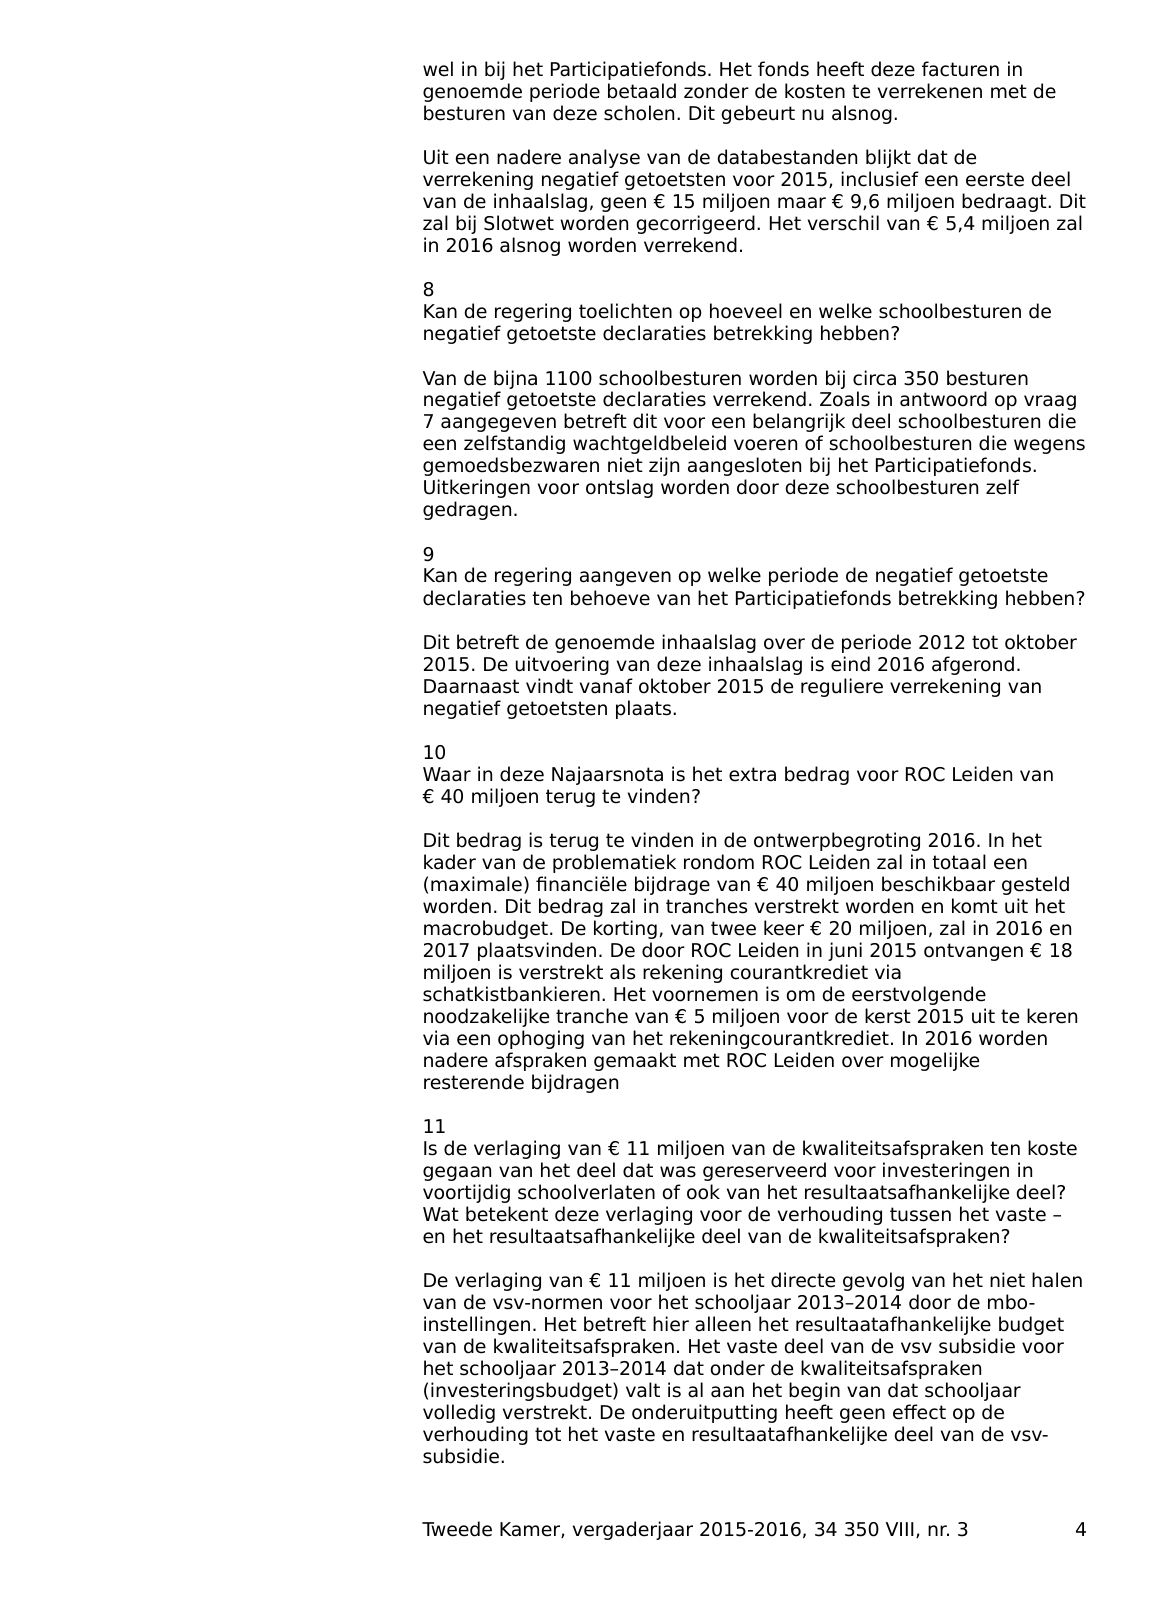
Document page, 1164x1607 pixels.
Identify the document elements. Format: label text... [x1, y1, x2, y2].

text Uit een nadere analyse van de databestanden blijkt dat de verrekening negatief getoetsten voor 2015, inclusief een eerste deel van de inhaalslag, geen € 15 miljoen maar € 9,6 miljoen bedraagt. Dit zal bij Slotwet worden gecorrigeerd. Het verschil van € 5,4 miljoen zal in 2016 alsnog worden verrekend. [422, 147, 1087, 257]
text 9 [422, 543, 1087, 565]
text 11 [422, 1116, 1087, 1138]
text Kan de regering aangeven op welke periode de negatief getoetste declaraties ten behoeve van het Participatiefonds betrekking hebben? [422, 565, 1087, 609]
text 10 [422, 742, 1087, 764]
text Dit bedrag is terug te vinden in de ontwerpbegroting 2016. In het kader van de problematiek rondom ROC Leiden zal in totaal een (maximale) financiële bijdrage van € 40 miljoen beschikbaar gesteld worden. Dit bedrag zal in tranches verstrekt worden en komt uit het macrobudget. De korting, van twee keer € 20 miljoen, zal in 2016 en 2017 plaatsvinden. De door ROC Leiden in juni 2015 ontvangen € 18 miljoen is verstrekt als rekening courantkrediet via schatkistbankieren. Het voornemen is om de eerstvolgende noodzakelijke tranche van € 5 miljoen voor de kerst 2015 uit te keren via een ophoging van het rekeningcourantkrediet. In 2016 worden nadere afspraken gemaakt met ROC Leiden over mogelijke resterende bijdragen [422, 830, 1087, 1093]
text Waar in deze Najaarsnota is het extra bedrag voor ROC Leiden van € 40 miljoen terug te vinden? [422, 764, 1087, 808]
text Dit betreft de genoemde inhaalslag over de periode 2012 tot oktober 2015. De uitvoering van deze inhaalslag is eind 2016 afgerond. Daarnaast vindt vanaf oktober 2015 de reguliere verrekening van negatief getoetsten plaats. [422, 632, 1087, 719]
text Van de bijna 1100 schoolbesturen worden bij circa 350 besturen negatief getoetste declaraties verrekend. Zoals in antwoord op vraag 7 aangegeven betreft dit voor een belangrijk deel schoolbesturen die een zelfstandig wachtgeldbeleid voeren of schoolbesturen die wegens gemoedsbezwaren niet zijn aangesloten bij het Participatiefonds. Uitkeringen voor ontslag worden door deze schoolbesturen zelf gedragen. [422, 367, 1087, 521]
text Kan de regering toelichten op hoeveel en welke schoolbesturen de negatief getoetste declaraties betrekking hebben? [422, 301, 1087, 345]
text Is de verlaging van € 11 miljoen van de kwaliteitsafspraken ten koste gegaan van het deel dat was gereserveerd voor investeringen in voortijdig schoolverlaten of ook van het resultaatsafhankelijke deel? Wat betekent deze verlaging voor de verhouding tussen het vaste – en het resultaatsafhankelijke deel van de kwaliteitsafspraken? [422, 1138, 1087, 1248]
text wel in bij het Participatiefonds. Het fonds heeft deze facturen in genoemde periode betaald zonder de kosten te verrekenen met de besturen van deze scholen. Dit gebeurt nu alsnog. [422, 59, 1087, 125]
text 8 [422, 279, 1087, 301]
text De verlaging van € 11 miljoen is het directe gevolg van het niet halen van de vsv-normen voor het schooljaar 2013–2014 door de mbo-instellingen. Het betreft hier alleen het resultaatafhankelijke budget van de kwaliteitsafspraken. Het vaste deel van de vsv subsidie voor het schooljaar 2013–2014 dat onder de kwaliteitsafspraken (investeringsbudget) valt is al aan het begin van dat schooljaar volledig verstrekt. De onderuitputting heeft geen effect op de verhouding tot het vaste en resultaatafhankelijke deel van de vsv-subsidie. [422, 1270, 1087, 1468]
